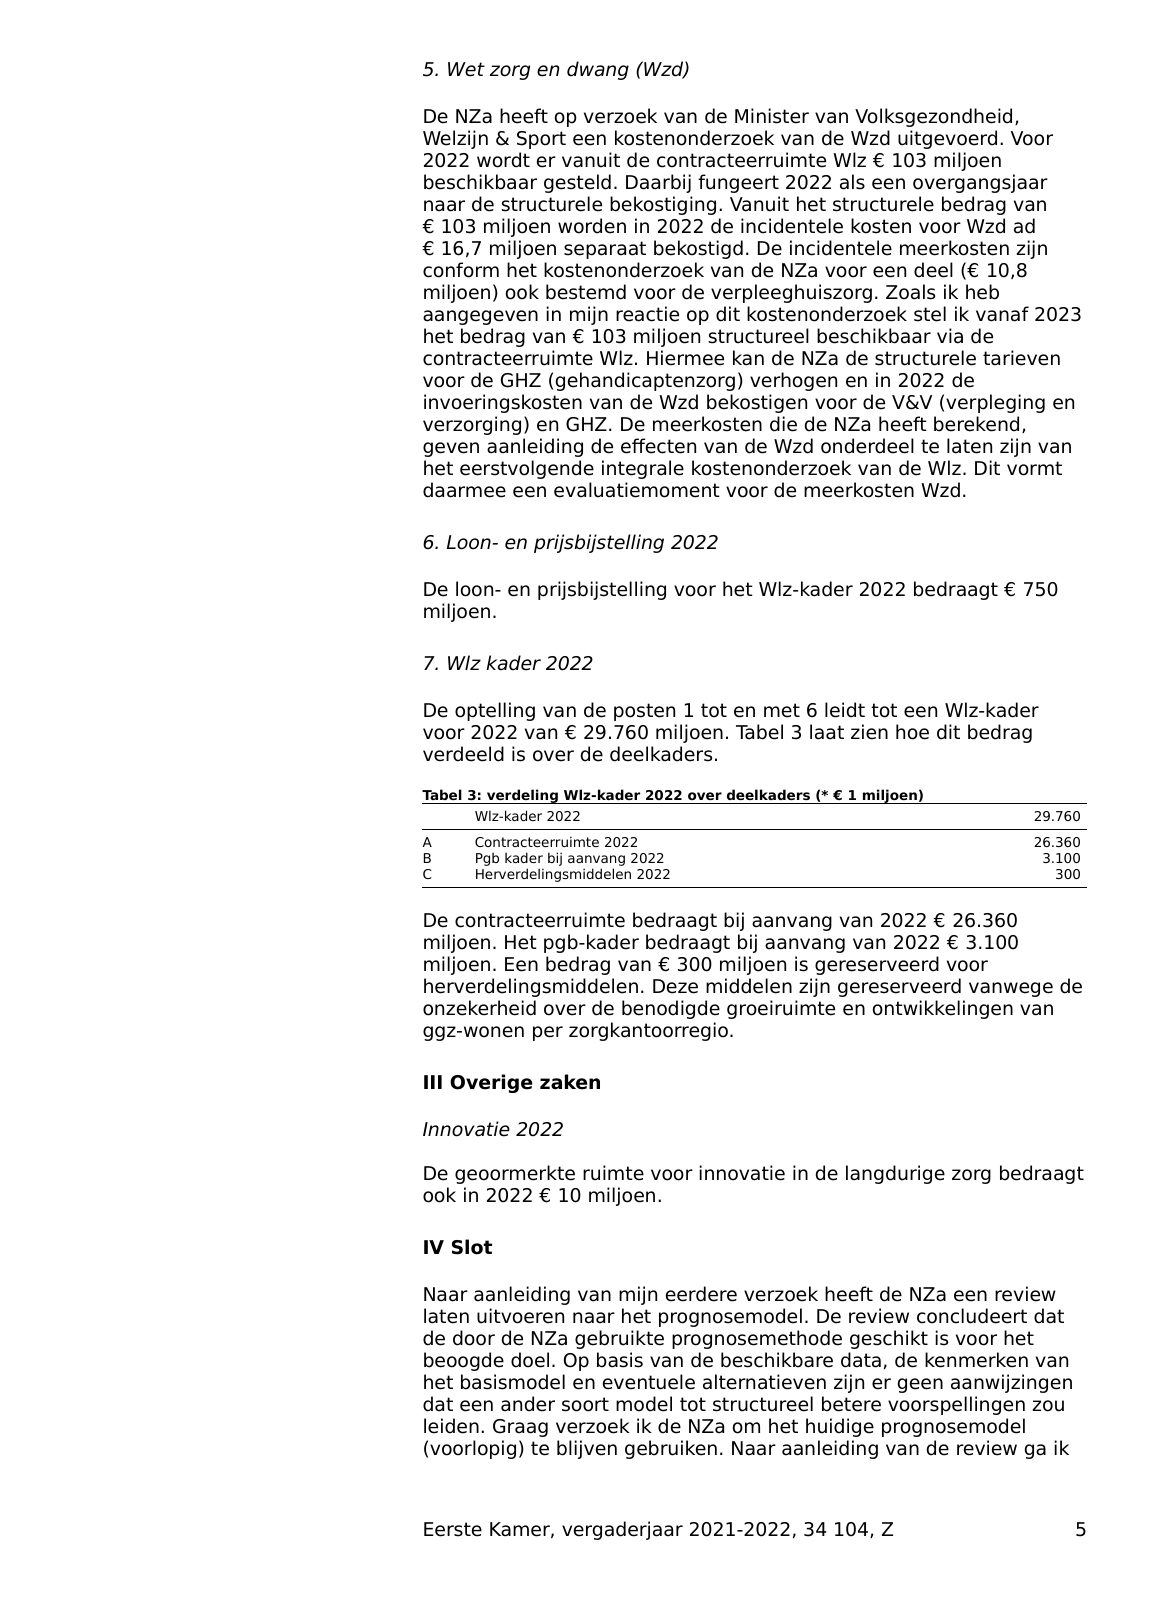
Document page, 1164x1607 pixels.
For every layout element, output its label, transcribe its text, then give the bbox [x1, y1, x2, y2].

table_cell A [422, 830, 468, 851]
text De NZa heeft op verzoek van de Minister van Volksgezondheid, Welzijn & Sport een kostenonderzoek van de Wzd uitgevoerd. Voor 2022 wordt er vanuit de contracteerruimte Wlz € 103 miljoen beschikbaar gesteld. Daarbij fungeert 2022 als een overgangsjaar naar de structurele bekostiging. Vanuit het structurele bedrag van € 103 miljoen worden in 2022 de incidentele kosten voor Wzd ad € 16,7 miljoen separaat bekostigd. De incidentele meerkosten zijn conform het kostenonderzoek van de NZa voor een deel (€ 10,8 miljoen) ook bestemd voor de verpleeghuiszorg. Zoals ik heb aangegeven in mijn reactie op dit kostenonderzoek stel ik vanaf 2023 het bedrag van € 103 miljoen structureel beschikbaar via de contracteerruimte Wlz. Hiermee kan de NZa de structurele tarieven voor de GHZ (gehandicaptenzorg) verhogen en in 2022 de invoeringskosten van de Wzd bekostigen voor de V&V (verpleging en verzorging) en GHZ. De meerkosten die de NZa heeft berekend, geven aanleiding de effecten van de Wzd onderdeel te laten zijn van het eerstvolgende integrale kostenonderzoek van de Wlz. Dit vormt daarmee een evaluatiemoment voor de meerkosten Wzd. [422, 106, 1087, 502]
subtitle 5. Wet zorg en dwang (Wzd) [422, 59, 1087, 81]
subtitle Innovatie 2022 [422, 1119, 1087, 1141]
table_cell Wlz-kader 2022 [469, 804, 1025, 829]
subtitle III Overige zaken [422, 1072, 1087, 1094]
table_cell C [422, 866, 468, 887]
text Naar aanleiding van mijn eerdere verzoek heeft de NZa een review laten uitvoeren naar het prognosemodel. De review concludeert dat de door de NZa gebruikte prognosemethode geschikt is voor het beoogde doel. Op basis van de beschikbare data, de kenmerken van het basismodel en eventuele alternatieven zijn er geen aanwijzingen dat een ander soort model tot structureel betere voorspellingen zou leiden. Graag verzoek ik de NZa om het huidige prognosemodel (voorlopig) te blijven gebruiken. Naar aanleiding van de review ga ik [422, 1284, 1087, 1460]
text De optelling van de posten 1 tot en met 6 leidt tot een Wlz-kader voor 2022 van € 29.760 miljoen. Tabel 3 laat zien hoe dit bedrag verdeeld is over de deelkaders. [422, 699, 1087, 766]
subtitle 6. Loon- en prijsbijstelling 2022 [422, 532, 1087, 554]
table_cell Herverdelingsmiddelen 2022 [469, 866, 1025, 887]
table_cell 29.760 [1025, 804, 1087, 829]
table_cell Pgb kader bij aanvang 2022 [469, 851, 1025, 866]
text De loon- en prijsbijstelling voor het Wlz-kader 2022 bedraagt € 750 miljoen. [422, 579, 1087, 623]
text De contracteerruimte bedraagt bij aanvang van 2022 € 26.360 miljoen. Het pgb-kader bedraagt bij aanvang van 2022 € 3.100 miljoen. Een bedrag van € 300 miljoen is gereserveerd voor herverdelingsmiddelen. Deze middelen zijn gereserveerd vanwege de onzekerheid over de benodigde groeiruimte en ontwikkelingen van ggz-wonen per zorgkantoorregio. [422, 910, 1087, 1042]
table_cell Contracteerruimte 2022 [469, 830, 1025, 851]
table_cell 3.100 [1025, 851, 1087, 866]
table_cell [422, 804, 468, 829]
table_cell 26.360 [1025, 830, 1087, 851]
subtitle 7. Wlz kader 2022 [422, 653, 1087, 674]
table_cell B [422, 851, 468, 866]
subtitle IV Slot [422, 1237, 1087, 1259]
text De geoormerkte ruimte voor innovatie in de langdurige zorg bedraagt ook in 2022 € 10 miljoen. [422, 1163, 1087, 1207]
table_header Tabel 3: verdeling Wlz-kader 2022 over deelkaders (* € 1 miljoen) [422, 788, 1087, 803]
table_cell 300 [1025, 866, 1087, 887]
